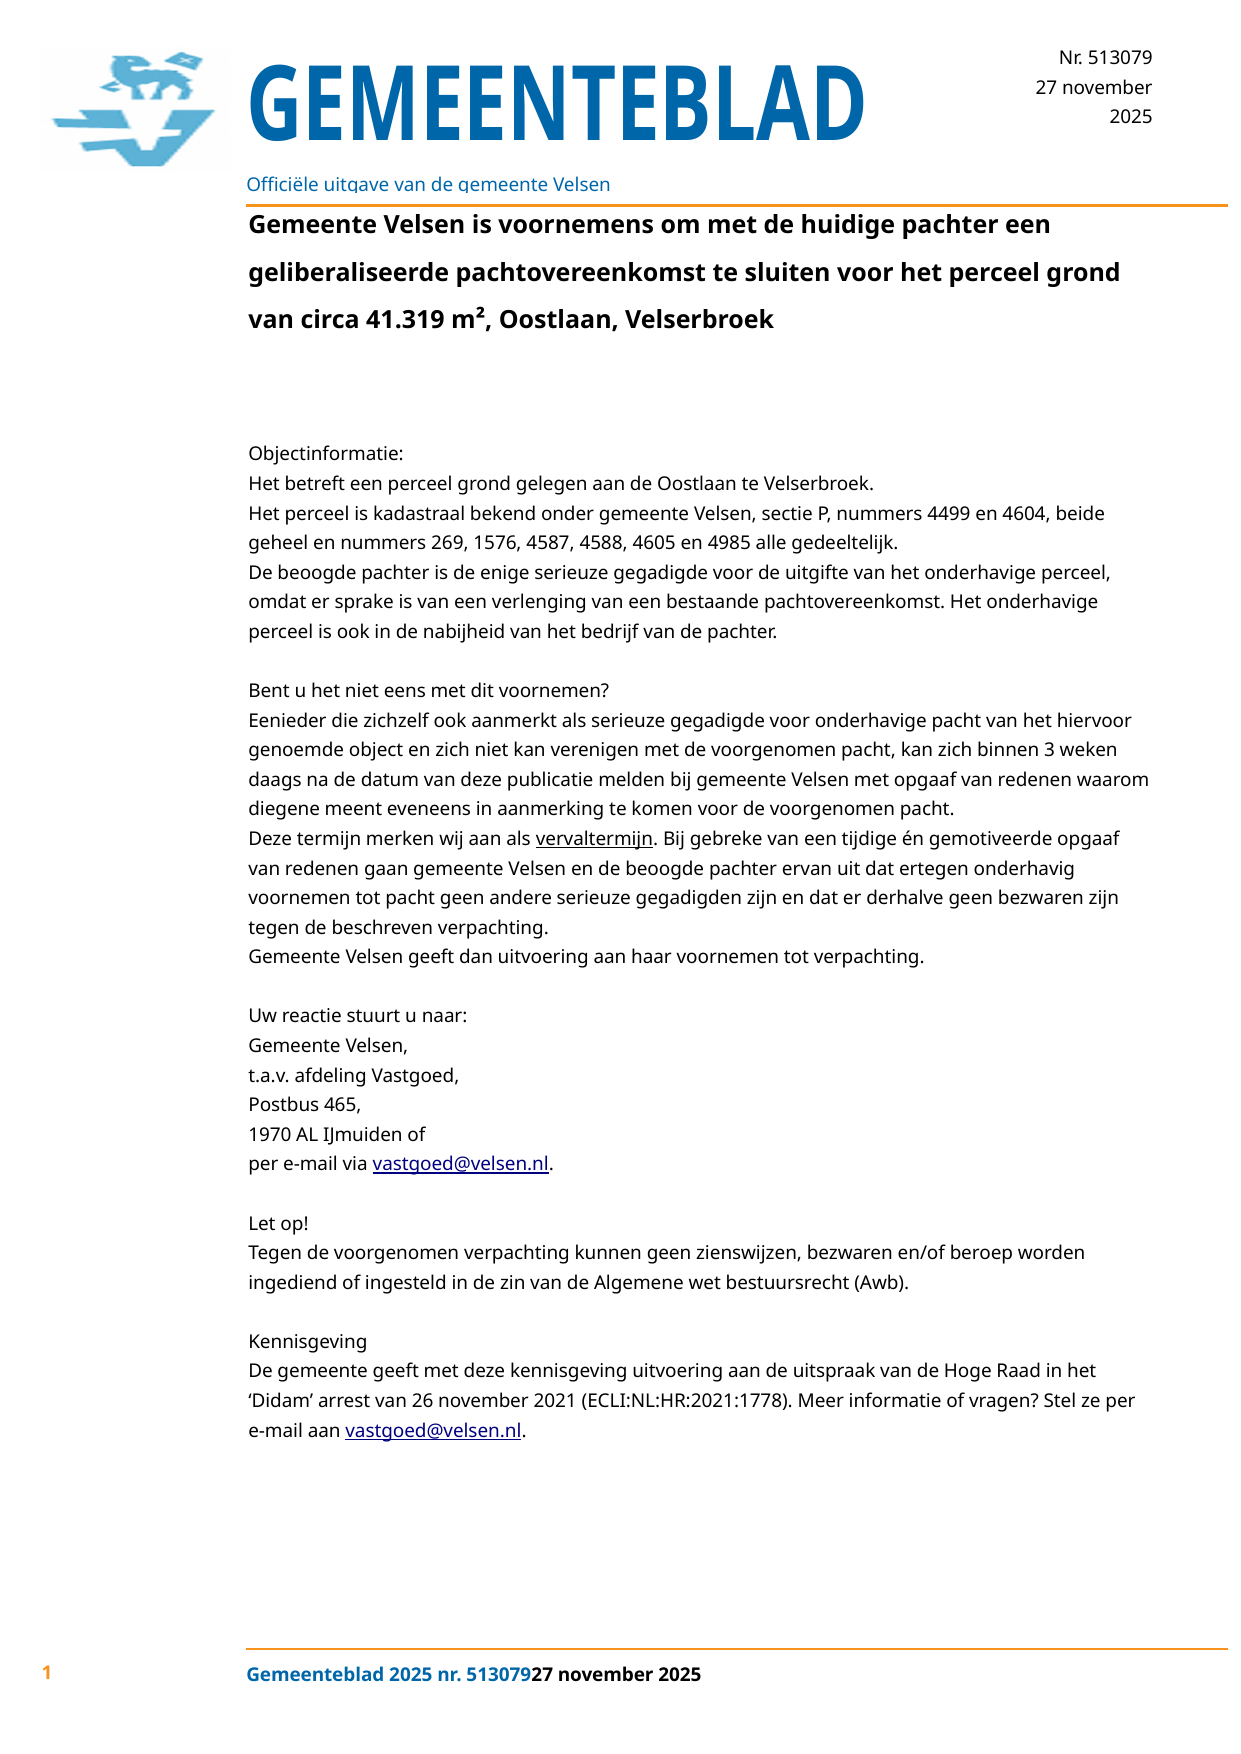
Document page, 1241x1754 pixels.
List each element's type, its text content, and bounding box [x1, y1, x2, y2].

text De beoogde pachter is de enige serieuze gegadigde voor de uitgifte van het onderhavige perceel, omdat er sprake is van een verlenging van een bestaande pachtovereenkomst. Het onderhavige perceel is ook in de nabijheid van het bedrijf van de pachter. [248, 559, 1152, 644]
picture [41, 47, 231, 172]
text Gemeente Velsen geeft dan uitvoering aan haar voornemen tot verpachting. [248, 943, 1152, 969]
text Eenieder die zichzelf ook aanmerkt als serieuze gegadigde voor onderhavige pacht van het hiervoor genoemde object en zich niet kan verenigen met de voorgenomen pacht, kan zich binnen 3 weken daags na de datum van deze publicatie melden bij gemeente Velsen met opgaaf van redenen waarom diegene meent eveneens in aanmerking te komen voor de voorgenomen pacht. [248, 707, 1152, 821]
text 1970 AL IJmuiden of [248, 1121, 1152, 1147]
text Kennisgeving [248, 1328, 1152, 1354]
text Het perceel is kadastraal bekend onder gemeente Velsen, sectie P, nummers 4499 en 4604, beide geheel en nummers 269, 1576, 4587, 4588, 4605 en 4985 alle gedeeltelijk. [248, 500, 1152, 555]
text Gemeente Velsen, [248, 1032, 1152, 1058]
text Bent u het niet eens met dit voornemen? [248, 677, 1152, 703]
text Deze termijn merken wij aan als vervaltermijn. Bij gebreke van een tijdige én gemotiveerde opgaaf van redenen gaan gemeente Velsen en de beoogde pachter ervan uit dat ertegen onderhavig voornemen tot pacht geen andere serieuze gegadigden zijn en dat er derhalve geen bezwaren zijn tegen de beschreven verpachting. [248, 825, 1152, 939]
text t.a.v. afdeling Vastgoed, [248, 1062, 1152, 1087]
text Tegen de voorgenomen verpachting kunnen geen zienswijzen, bezwaren en/of beroep worden ingediend of ingesteld in de zin van de Algemene wet bestuursrecht (Awb). [248, 1239, 1152, 1294]
text per e-mail via vastgoed@velsen.nl. [248, 1151, 1152, 1176]
text Uw reactie stuurt u naar: [248, 1003, 1152, 1028]
text Gemeente Velsen is voornemens om met de huidige pachter een geliberaliseerde pachtovereenkomst te sluiten voor het perceel grond van circa 41.319 m², Oostlaan, Velserbroek [248, 207, 1152, 336]
text Het betreft een perceel grond gelegen aan de Oostlaan te Velserbroek. [248, 470, 1152, 496]
text Let op! [248, 1210, 1152, 1235]
text Objectinformatie: [248, 441, 1152, 466]
text De gemeente geeft met deze kennisgeving uitvoering aan de uitspraak van de Hoge Raad in het ‘Didam’ arrest van 26 november 2021 (ECLI:NL:HR:2021:1778). Meer informatie of vragen? Stel ze per e-mail aan vastgoed@velsen.nl. [248, 1358, 1152, 1442]
text Postbus 465, [248, 1091, 1152, 1117]
